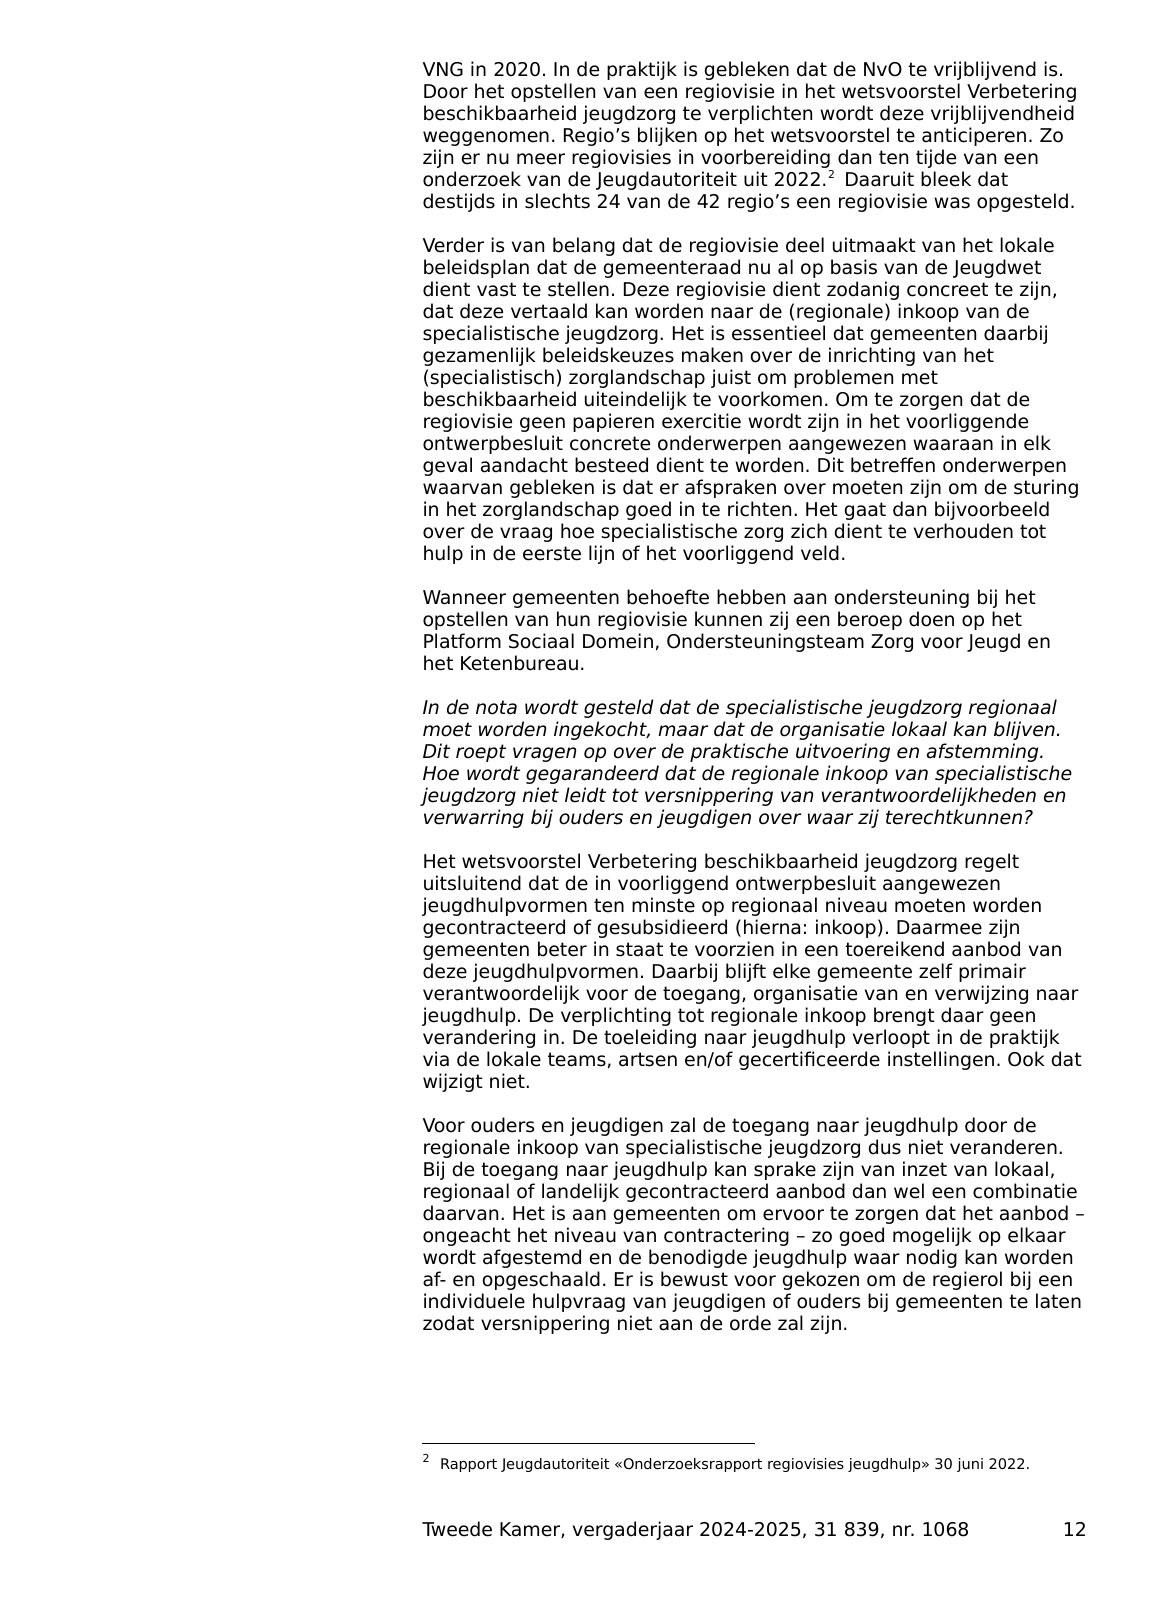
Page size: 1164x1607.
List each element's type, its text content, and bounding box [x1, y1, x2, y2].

text Verder is van belang dat de regiovisie deel uitmaakt van het lokale beleidsplan dat de gemeenteraad nu al op basis van de Jeugdwet dient vast te stellen. Deze regiovisie dient zodanig concreet te zijn, dat deze vertaald kan worden naar de (regionale) inkoop van de specialistische jeugdzorg. Het is essentieel dat gemeenten daarbij gezamenlijk beleidskeuzes maken over de inrichting van het (specialistisch) zorglandschap juist om problemen met beschikbaarheid uiteindelijk te voorkomen. Om te zorgen dat de regiovisie geen papieren exercitie wordt zijn in het voorliggende ontwerpbesluit concrete onderwerpen aangewezen waaraan in elk geval aandacht besteed dient te worden. Dit betreffen onderwerpen waarvan gebleken is dat er afspraken over moeten zijn om de sturing in het zorglandschap goed in te richten. Het gaat dan bijvoorbeeld over de vraag hoe specialistische zorg zich dient te verhouden tot hulp in de eerste lijn of het voorliggend veld. [422, 235, 1087, 565]
text VNG in 2020. In de praktijk is gebleken dat de NvO te vrijblijvend is. Door het opstellen van een regiovisie in het wetsvoorstel Verbetering beschikbaarheid jeugdzorg te verplichten wordt deze vrijblijvendheid weggenomen. Regio’s blijken op het wetsvoorstel te anticiperen. Zo zijn er nu meer regiovisies in voorbereiding dan ten tijde van een onderzoek van de Jeugdautoriteit uit 2022. Daaruit bleek dat destijds in slechts 24 van de 42 regio’s een regiovisie was opgesteld. [422, 59, 1087, 213]
text Het wetsvoorstel Verbetering beschikbaarheid jeugdzorg regelt uitsluitend dat de in voorliggend ontwerpbesluit aangewezen jeugdhulpvormen ten minste op regionaal niveau moeten worden gecontracteerd of gesubsidieerd (hierna: inkoop). Daarmee zijn gemeenten beter in staat te voorzien in een toereikend aanbod van deze jeugdhulpvormen. Daarbij blijft elke gemeente zelf primair verantwoordelijk voor de toegang, organisatie van en verwijzing naar jeugdhulp. De verplichting tot regionale inkoop brengt daar geen verandering in. De toeleiding naar jeugdhulp verloopt in de praktijk via de lokale teams, artsen en/of gecertificeerde instellingen. Ook dat wijzigt niet. [422, 851, 1087, 1093]
text Voor ouders en jeugdigen zal de toegang naar jeugdhulp door de regionale inkoop van specialistische jeugdzorg dus niet veranderen. Bij de toegang naar jeugdhulp kan sprake zijn van inzet van lokaal, regionaal of landelijk gecontracteerd aanbod dan wel een combinatie daarvan. Het is aan gemeenten om ervoor te zorgen dat het aanbod – ongeacht het niveau van contractering – zo goed mogelijk op elkaar wordt afgestemd en de benodigde jeugdhulp waar nodig kan worden af- en opgeschaald. Er is bewust voor gekozen om de regierol bij een individuele hulpvraag van jeugdigen of ouders bij gemeenten te laten zodat versnippering niet aan de orde zal zijn. [422, 1115, 1087, 1335]
text Wanneer gemeenten behoefte hebben aan ondersteuning bij het opstellen van hun regiovisie kunnen zij een beroep doen op het Platform Sociaal Domein, Ondersteuningsteam Zorg voor Jeugd en het Ketenbureau. [422, 587, 1087, 675]
text Rapport Jeugdautoriteit «Onderzoeksrapport regiovisies jeugdhulp» 30 juni 2022. [422, 1452, 1087, 1474]
text In de nota wordt gesteld dat de specialistische jeugdzorg regionaal moet worden ingekocht, maar dat de organisatie lokaal kan blijven. Dit roept vragen op over de praktische uitvoering en afstemming. Hoe wordt gegarandeerd dat de regionale inkoop van specialistische jeugdzorg niet leidt tot versnippering van verantwoordelijkheden en verwarring bij ouders en jeugdigen over waar zij terechtkunnen? [422, 697, 1087, 829]
